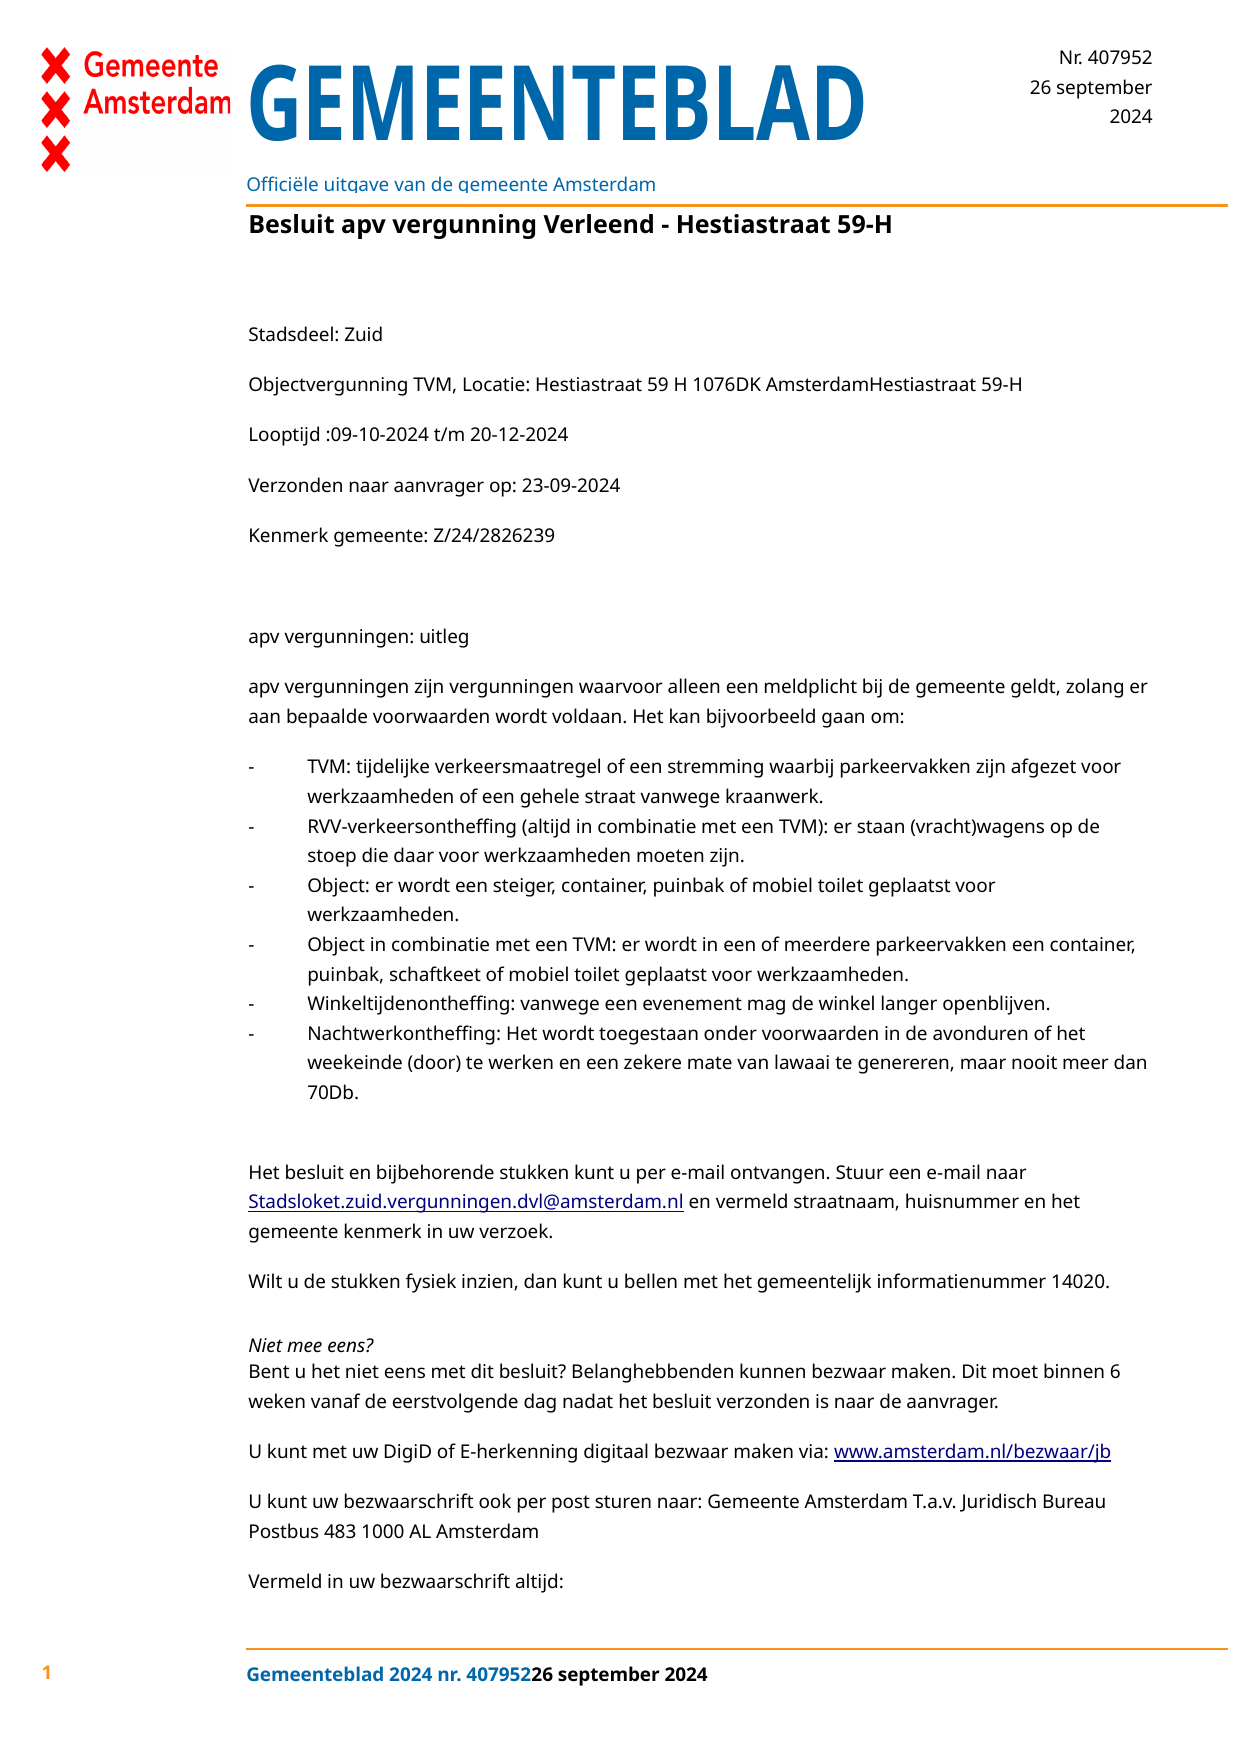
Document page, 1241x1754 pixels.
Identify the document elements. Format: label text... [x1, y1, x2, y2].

text Looptijd :09-10-2024 t/m 20-12-2024 [248, 422, 1152, 447]
text Bent u het niet eens met dit besluit? Belanghebbenden kunnen bezwaar maken. Dit moet binnen 6 weken vanaf de eerstvolgende dag nadat het besluit verzonden is naar de aanvrager. [248, 1358, 1152, 1414]
text U kunt met uw DigiD of E-herkenning digitaal bezwaar maken via: www.amsterdam.nl/bezwaar/jb [248, 1438, 1152, 1464]
text Vermeld in uw bezwaarschrift altijd: [248, 1569, 1152, 1594]
list Object: er wordt een steiger, container, puinbak of mobiel toilet geplaatst voor werkzaamheden. [248, 872, 1152, 927]
list Winkeltijdenontheffing: vanwege een evenement mag de winkel langer openblijven. [248, 990, 1152, 1016]
text Stadsdeel: Zuid [248, 321, 1152, 346]
text Besluit apv vergunning Verleend - Hestiastraat 59-H [248, 207, 1152, 241]
text apv vergunningen: uitleg [248, 623, 1152, 649]
text Wilt u de stukken fysiek inzien, dan kunt u bellen met het gemeentelijk informatienummer 14020. [248, 1269, 1152, 1294]
text Verzonden naar aanvrager op: 23-09-2024 [248, 472, 1152, 498]
list Object in combinatie met een TVM: er wordt in een of meerdere parkeervakken een container, puinbak, schaftkeet of mobiel toilet geplaatst voor werkzaamheden. [248, 931, 1152, 986]
text Objectvergunning TVM, Locatie: Hestiastraat 59 H 1076DK AmsterdamHestiastraat 59-H [248, 371, 1152, 397]
text Kenmerk gemeente: Z/24/2826239 [248, 522, 1152, 548]
list Nachtwerkontheffing: Het wordt toegestaan onder voorwaarden in de avonduren of het weekeinde (door) te werken en een zekere mate van lawaai te genereren, maar nooit meer dan 70Db. [248, 1020, 1152, 1105]
text Niet mee eens? [248, 1333, 1152, 1358]
text apv vergunningen zijn vergunningen waarvoor alleen een meldplicht bij de gemeente geldt, zolang er aan bepaalde voorwaarden wordt voldaan. Het kan bijvoorbeeld gaan om: [248, 674, 1152, 729]
list RVV-verkeersontheffing (altijd in combinatie met een TVM): er staan (vracht)wagens op de stoep die daar voor werkzaamheden moeten zijn. [248, 813, 1152, 868]
text Het besluit en bijbehorende stukken kunt u per e-mail ontvangen. Stuur een e-mail naar Stadsloket.zuid.vergunningen.dvl@amsterdam.nl en vermeld straatnaam, huisnummer en het gemeente kenmerk in uw verzoek. [248, 1159, 1152, 1244]
text U kunt uw bezwaarschrift ook per post sturen naar: Gemeente Amsterdam T.a.v. Juridisch Bureau Postbus 483 1000 AL Amsterdam [248, 1489, 1152, 1544]
list TVM: tijdelijke verkeersmaatregel of een stremming waarbij parkeervakken zijn afgezet voor werkzaamheden of een gehele straat vanwege kraanwerk. [248, 754, 1152, 809]
picture [41, 47, 231, 172]
